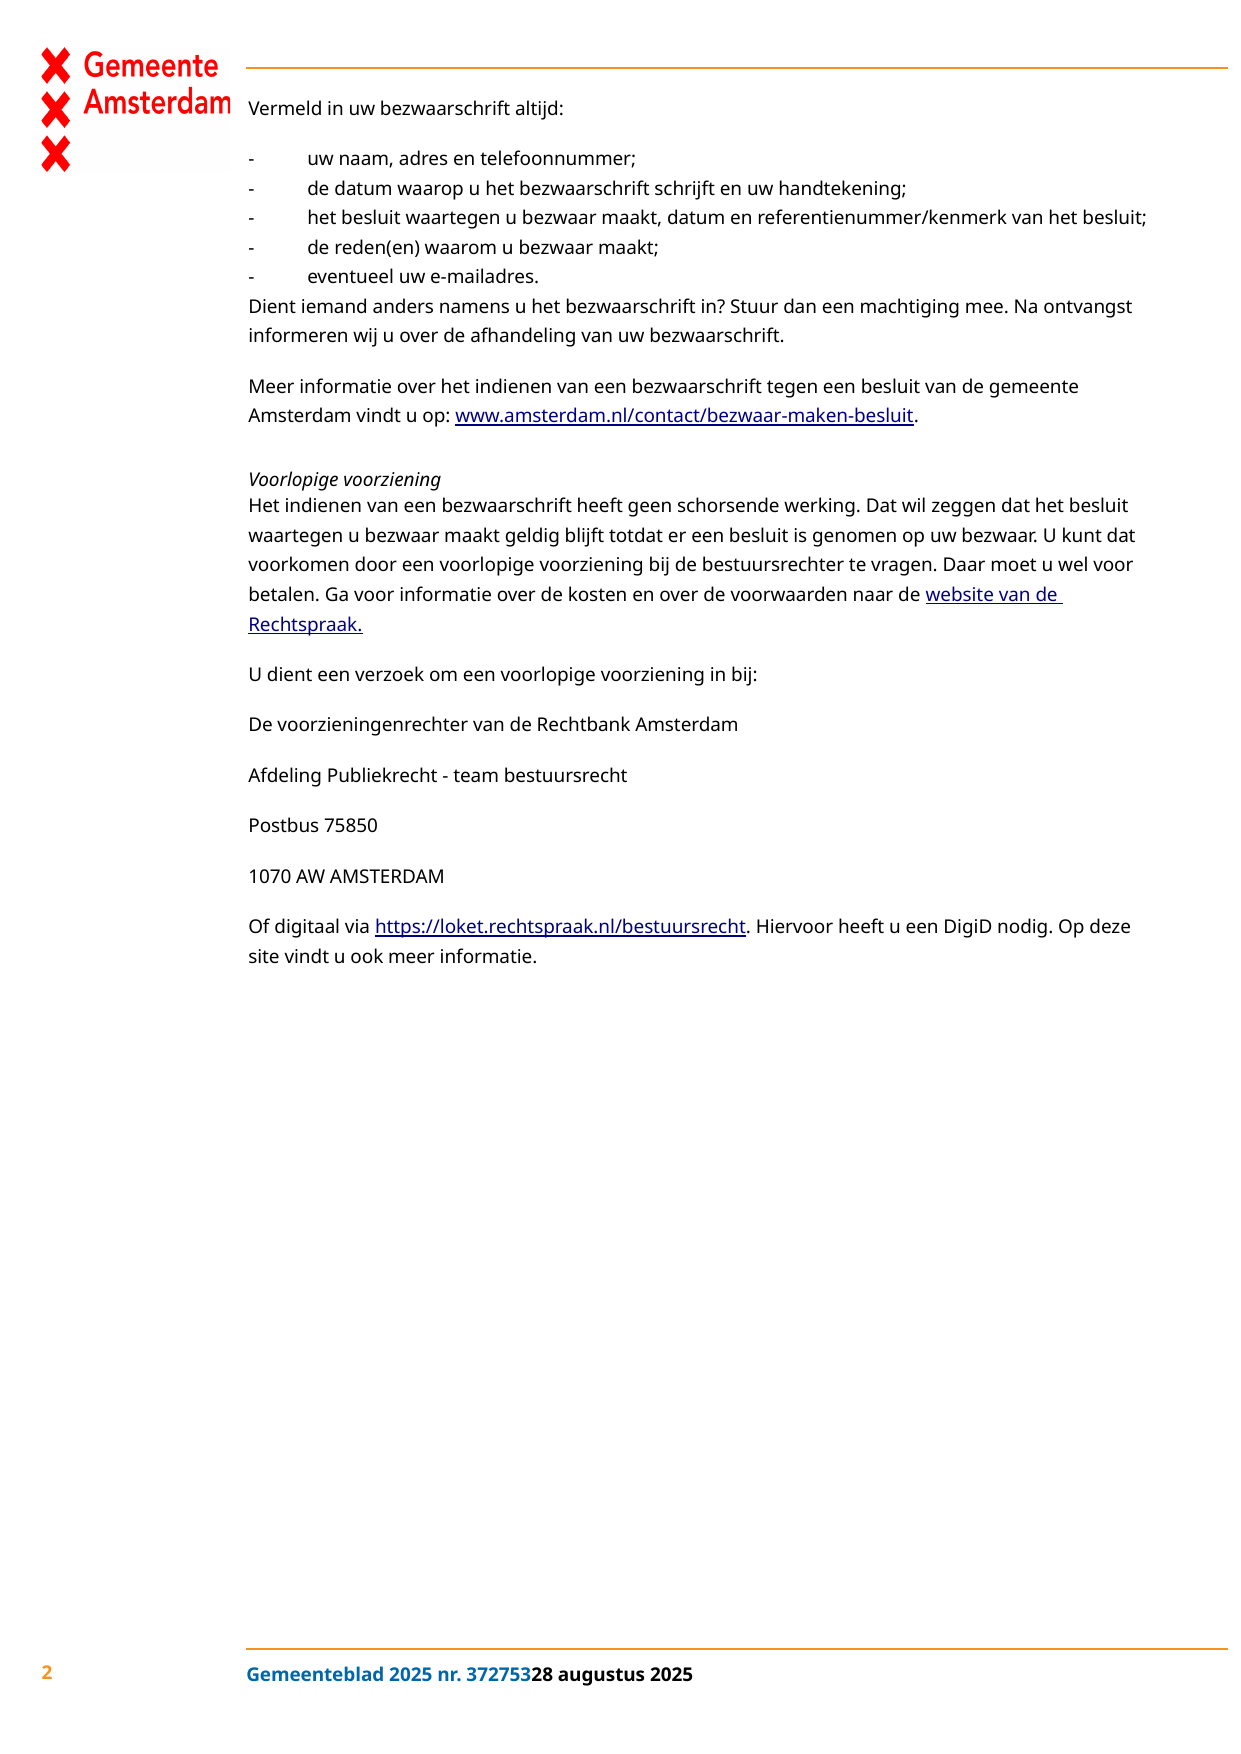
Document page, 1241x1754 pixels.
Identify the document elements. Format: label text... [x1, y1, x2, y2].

picture [41, 47, 231, 172]
text De voorzieningenrechter van de Rechtbank Amsterdam [248, 712, 1152, 737]
text Afdeling Publiekrecht - team bestuursrecht [248, 762, 1152, 788]
text Meer informatie over het indienen van een bezwaarschrift tegen een besluit van de gemeente Amsterdam vindt u op: www.amsterdam.nl/contact/bezwaar-maken-besluit. [248, 373, 1152, 428]
text 1070 AW AMSTERDAM [248, 863, 1152, 888]
text Dient iemand anders namens u het bezwaarschrift in? Stuur dan een machtiging mee. Na ontvangst informeren wij u over de afhandeling van uw bezwaarschrift. [248, 293, 1152, 348]
text Of digitaal via https://loket.rechtspraak.nl/bestuursrecht. Hiervoor heeft u een DigiD nodig. Op deze site vindt u ook meer informatie. [248, 913, 1152, 968]
list het besluit waartegen u bezwaar maakt, datum en referentienummer/kenmerk van het besluit; [248, 204, 1152, 230]
list uw naam, adres en telefoonnummer; [248, 145, 1152, 171]
list eventueel uw e-mailadres. [248, 263, 1152, 289]
text Vermeld in uw bezwaarschrift altijd: [248, 95, 1152, 121]
text Voorlopige voorziening [248, 467, 1152, 492]
text Postbus 75850 [248, 812, 1152, 838]
list de datum waarop u het bezwaarschrift schrijft en uw handtekening; [248, 175, 1152, 201]
list de reden(en) waarom u bezwaar maakt; [248, 234, 1152, 260]
text U dient een verzoek om een voorlopige voorziening in bij: [248, 661, 1152, 687]
text Het indienen van een bezwaarschrift heeft geen schorsende werking. Dat wil zeggen dat het besluit waartegen u bezwaar maakt geldig blijft totdat er een besluit is genomen op uw bezwaar. U kunt dat voorkomen door een voorlopige voorziening bij de bestuursrechter te vragen. Daar moet u wel voor betalen. Ga voor informatie over de kosten en over de voorwaarden naar de website van de Rechtspraak. [248, 492, 1152, 636]
